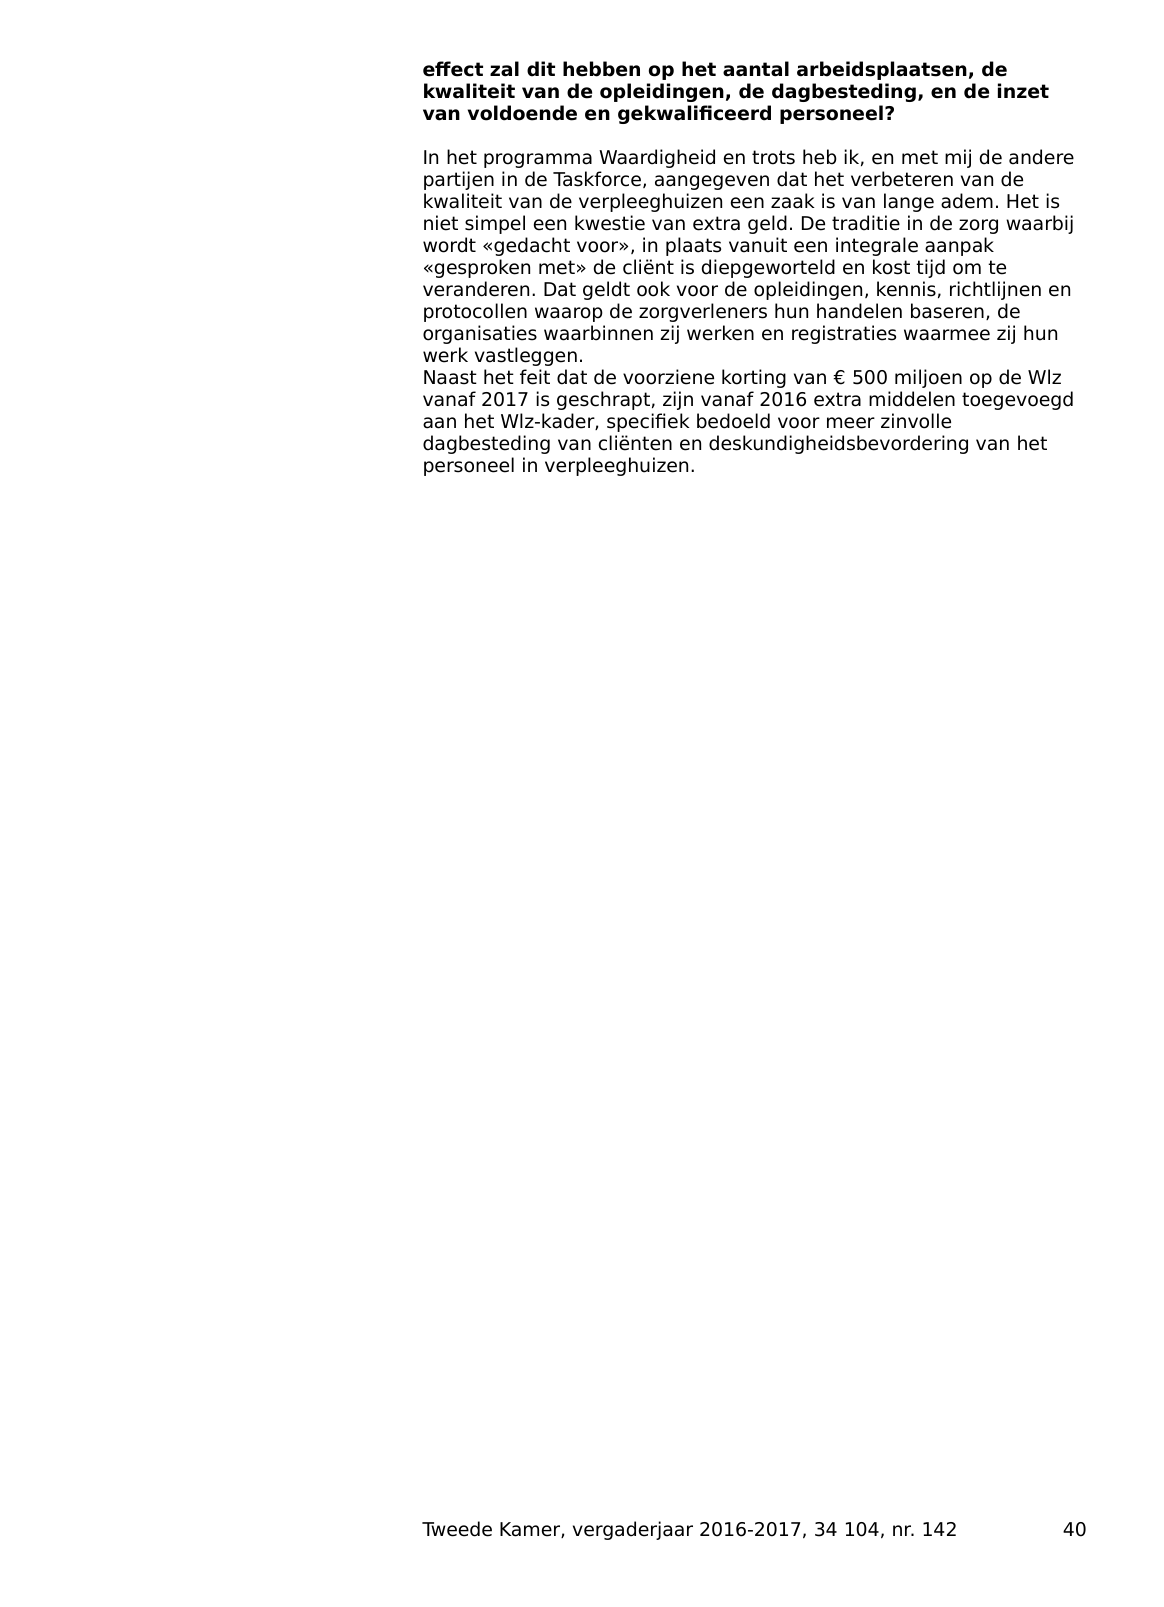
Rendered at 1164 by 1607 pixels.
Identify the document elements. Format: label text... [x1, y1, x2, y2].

text In het programma Waardigheid en trots heb ik, en met mij de andere partijen in de Taskforce, aangegeven dat het verbeteren van de kwaliteit van de verpleeghuizen een zaak is van lange adem. Het is niet simpel een kwestie van extra geld. De traditie in de zorg waarbij wordt «gedacht voor», in plaats vanuit een integrale aanpak «gesproken met» de cliënt is diepgeworteld en kost tijd om te veranderen. Dat geldt ook voor de opleidingen, kennis, richtlijnen en protocollen waarop de zorgverleners hun handelen baseren, de organisaties waarbinnen zij werken en registraties waarmee zij hun werk vastleggen. [422, 147, 1087, 367]
text Naast het feit dat de voorziene korting van € 500 miljoen op de Wlz vanaf 2017 is geschrapt, zijn vanaf 2016 extra middelen toegevoegd aan het Wlz-kader, specifiek bedoeld voor meer zinvolle dagbesteding van cliënten en deskundigheidsbevordering van het personeel in verpleeghuizen. [422, 367, 1087, 477]
text effect zal dit hebben op het aantal arbeidsplaatsen, de kwaliteit van de opleidingen, de dagbesteding, en de inzet van voldoende en gekwalificeerd personeel? [422, 59, 1087, 125]
